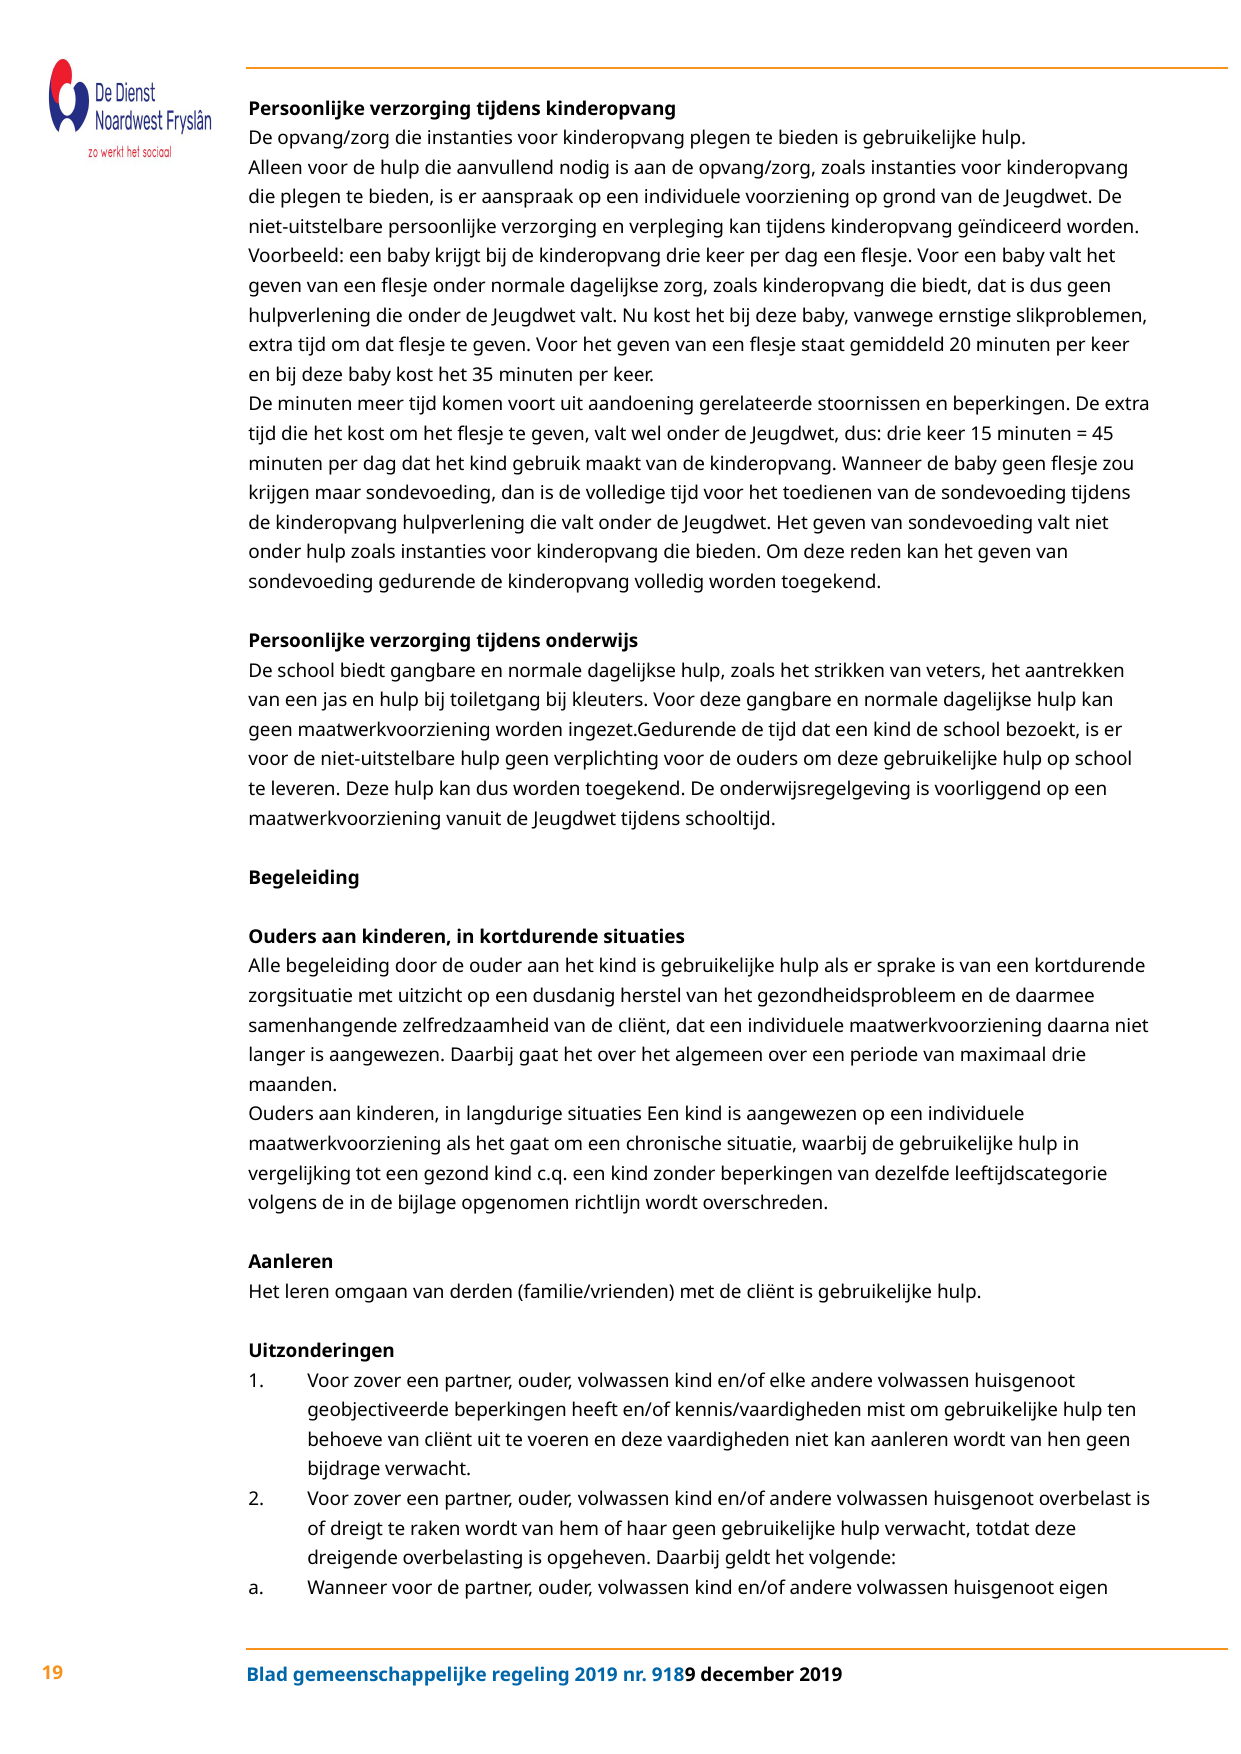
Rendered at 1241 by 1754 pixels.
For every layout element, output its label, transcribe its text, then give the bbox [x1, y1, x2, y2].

text Begeleiding [248, 864, 1152, 890]
text Aanleren [248, 1248, 1152, 1274]
text De minuten meer tijd komen voort uit aandoening gerelateerde stoornissen en beperkingen. De extra tijd die het kost om het flesje te geven, valt wel onder de Jeugdwet, dus: drie keer 15 minuten = 45 minuten per dag dat het kind gebruik maakt van de kinderopvang. Wanneer de baby geen flesje zou krijgen maar sondevoeding, dan is de volledige tijd voor het toedienen van de sondevoeding tijdens de kinderopvang hulpverlening die valt onder de Jeugdwet. Het geven van sondevoeding valt niet onder hulp zoals instanties voor kinderopvang die bieden. Om deze reden kan het geven van sondevoeding gedurende de kinderopvang volledig worden toegekend. [248, 391, 1152, 594]
text Het leren omgaan van derden (familie/vrienden) met de cliënt is gebruikelijke hulp. [248, 1278, 1152, 1304]
list Voor zover een partner, ouder, volwassen kind en/of andere volwassen huisgenoot overbelast is of dreigt te raken wordt van hem of haar geen gebruikelijke hulp verwacht, totdat deze dreigende overbelasting is opgeheven. Daarbij geldt het volgende: [248, 1485, 1152, 1570]
text Uitzonderingen [248, 1337, 1152, 1363]
text Persoonlijke verzorging tijdens onderwijs [248, 627, 1152, 653]
text De opvang/zorg die instanties voor kinderopvang plegen te bieden is gebruikelijke hulp. [248, 124, 1152, 150]
text Persoonlijke verzorging tijdens kinderopvang [248, 95, 1152, 121]
text Ouders aan kinderen, in kortdurende situaties [248, 923, 1152, 949]
text Alleen voor de hulp die aanvullend nodig is aan de opvang/zorg, zoals instanties voor kinderopvang die plegen te bieden, is er aanspraak op een individuele voorziening op grond van de Jeugdwet. De niet-uitstelbare persoonlijke verzorging en verpleging kan tijdens kinderopvang geïndiceerd worden. [248, 154, 1152, 239]
text Ouders aan kinderen, in langdurige situaties Een kind is aangewezen op een individuele maatwerkvoorziening als het gaat om een chronische situatie, waarbij de gebruikelijke hulp in vergelijking tot een gezond kind c.q. een kind zonder beperkingen van dezelfde leeftijdscategorie volgens de in de bijlage opgenomen richtlijn wordt overschreden. [248, 1101, 1152, 1215]
list Voor zover een partner, ouder, volwassen kind en/of elke andere volwassen huisgenoot geobjectiveerde beperkingen heeft en/of kennis/vaardigheden mist om gebruikelijke hulp ten behoeve van cliënt uit te voeren en deze vaardigheden niet kan aanleren wordt van hen geen bijdrage verwacht. [248, 1367, 1152, 1481]
text Alle begeleiding door de ouder aan het kind is gebruikelijke hulp als er sprake is van een kortdurende zorgsituatie met uitzicht op een dusdanig herstel van het gezondheidsprobleem en de daarmee samenhangende zelfredzaamheid van de cliënt, dat een individuele maatwerkvoorziening daarna niet langer is aangewezen. Daarbij gaat het over het algemeen over een periode van maximaal drie maanden. [248, 953, 1152, 1097]
picture [41, 47, 231, 172]
list Wanneer voor de partner, ouder, volwassen kind en/of andere volwassen huisgenoot eigen [248, 1574, 1152, 1600]
text Voorbeeld: een baby krijgt bij de kinderopvang drie keer per dag een flesje. Voor een baby valt het geven van een flesje onder normale dagelijkse zorg, zoals kinderopvang die biedt, dat is dus geen hulpverlening die onder de Jeugdwet valt. Nu kost het bij deze baby, vanwege ernstige slikproblemen, extra tijd om dat flesje te geven. Voor het geven van een flesje staat gemiddeld 20 minuten per keer en bij deze baby kost het 35 minuten per keer. [248, 243, 1152, 387]
text De school biedt gangbare en normale dagelijkse hulp, zoals het strikken van veters, het aantrekken van een jas en hulp bij toiletgang bij kleuters. Voor deze gangbare en normale dagelijkse hulp kan geen maatwerkvoorziening worden ingezet.Gedurende de tijd dat een kind de school bezoekt, is er voor de niet-uitstelbare hulp geen verplichting voor de ouders om deze gebruikelijke hulp op school te leveren. Deze hulp kan dus worden toegekend. De onderwijsregelgeving is voorliggend op een maatwerkvoorziening vanuit de Jeugdwet tijdens schooltijd. [248, 657, 1152, 831]
